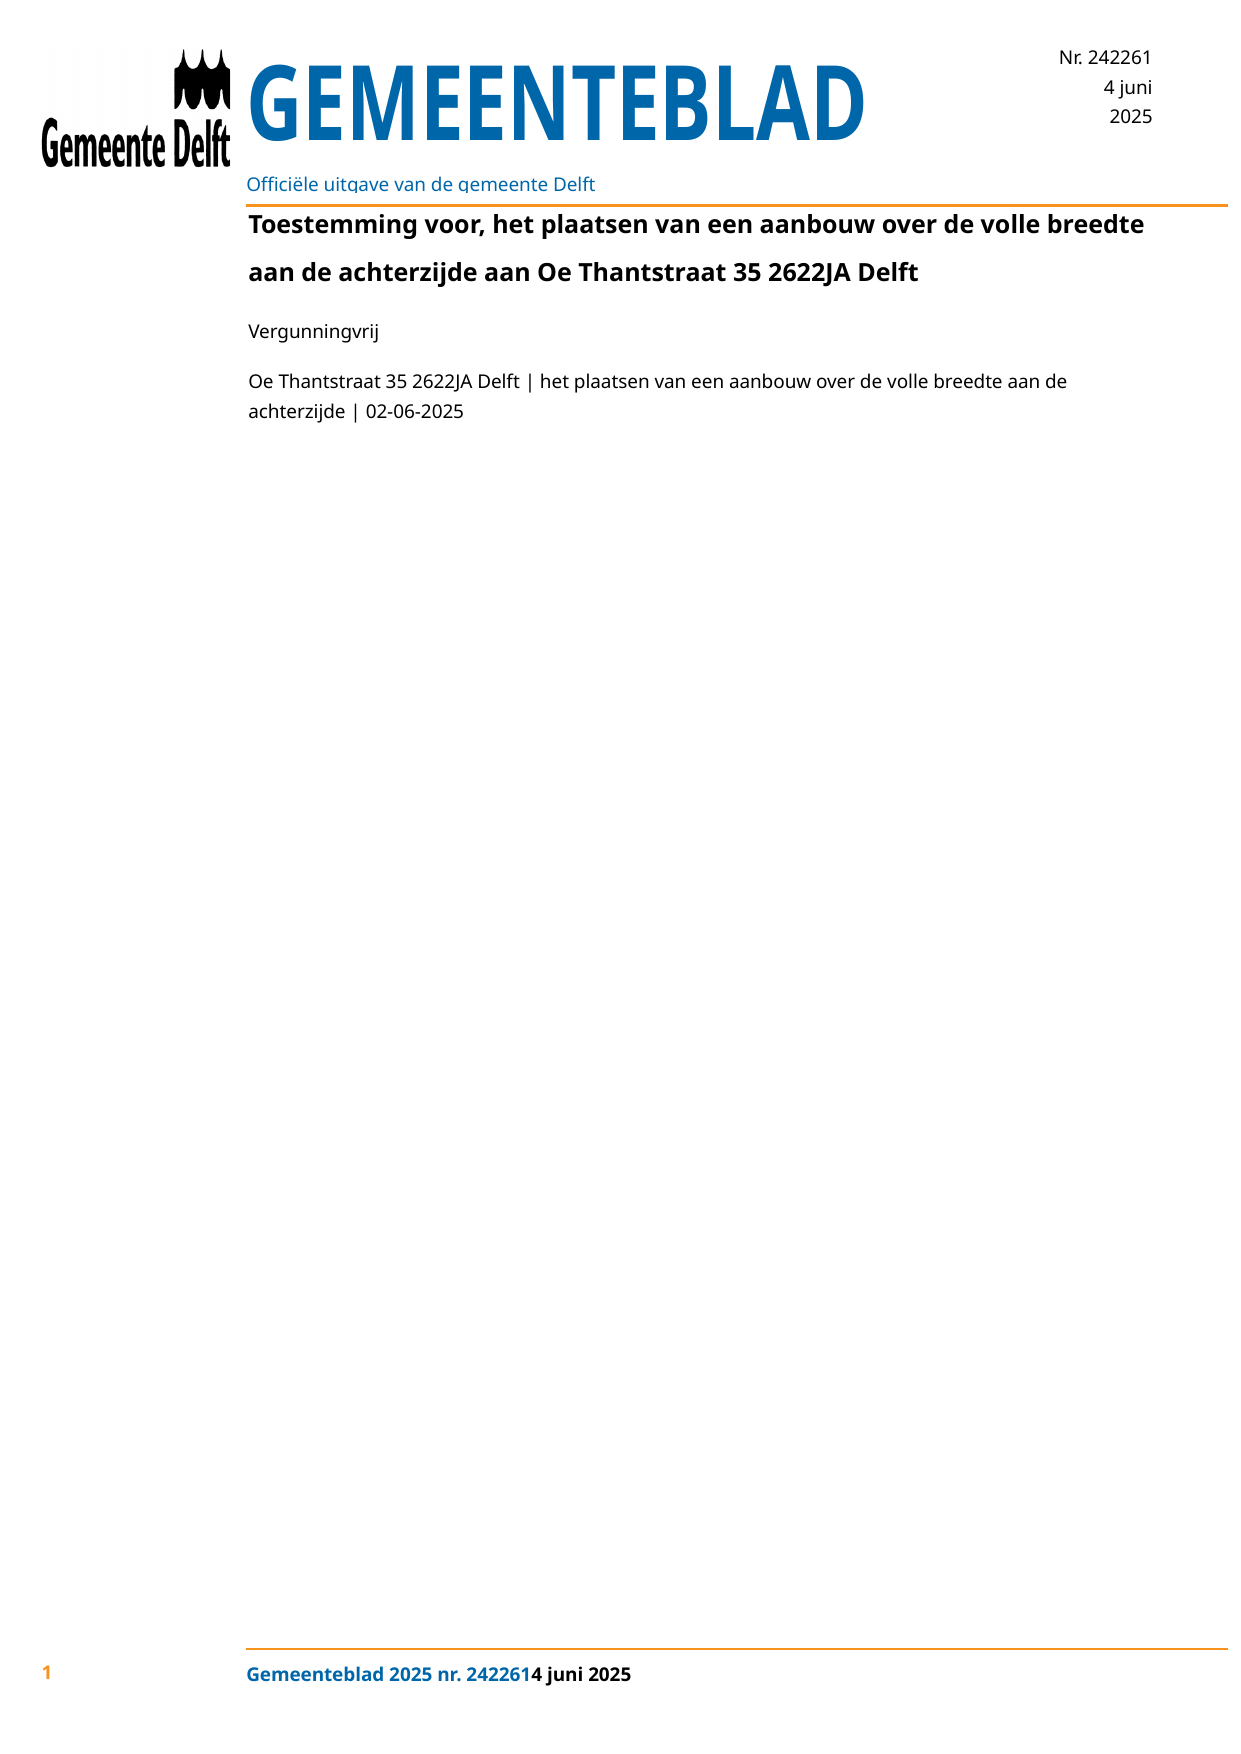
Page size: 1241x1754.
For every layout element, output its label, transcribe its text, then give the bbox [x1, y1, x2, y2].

text Oe Thantstraat 35 2622JA Delft | het plaatsen van een aanbouw over de volle breedte aan de achterzijde | 02-06-2025 [248, 368, 1152, 424]
text Vergunningvrij [248, 318, 1152, 344]
text Toestemming voor, het plaatsen van een aanbouw over de volle breedte aan de achterzijde aan Oe Thantstraat 35 2622JA Delft [248, 207, 1152, 288]
picture [41, 47, 231, 172]
